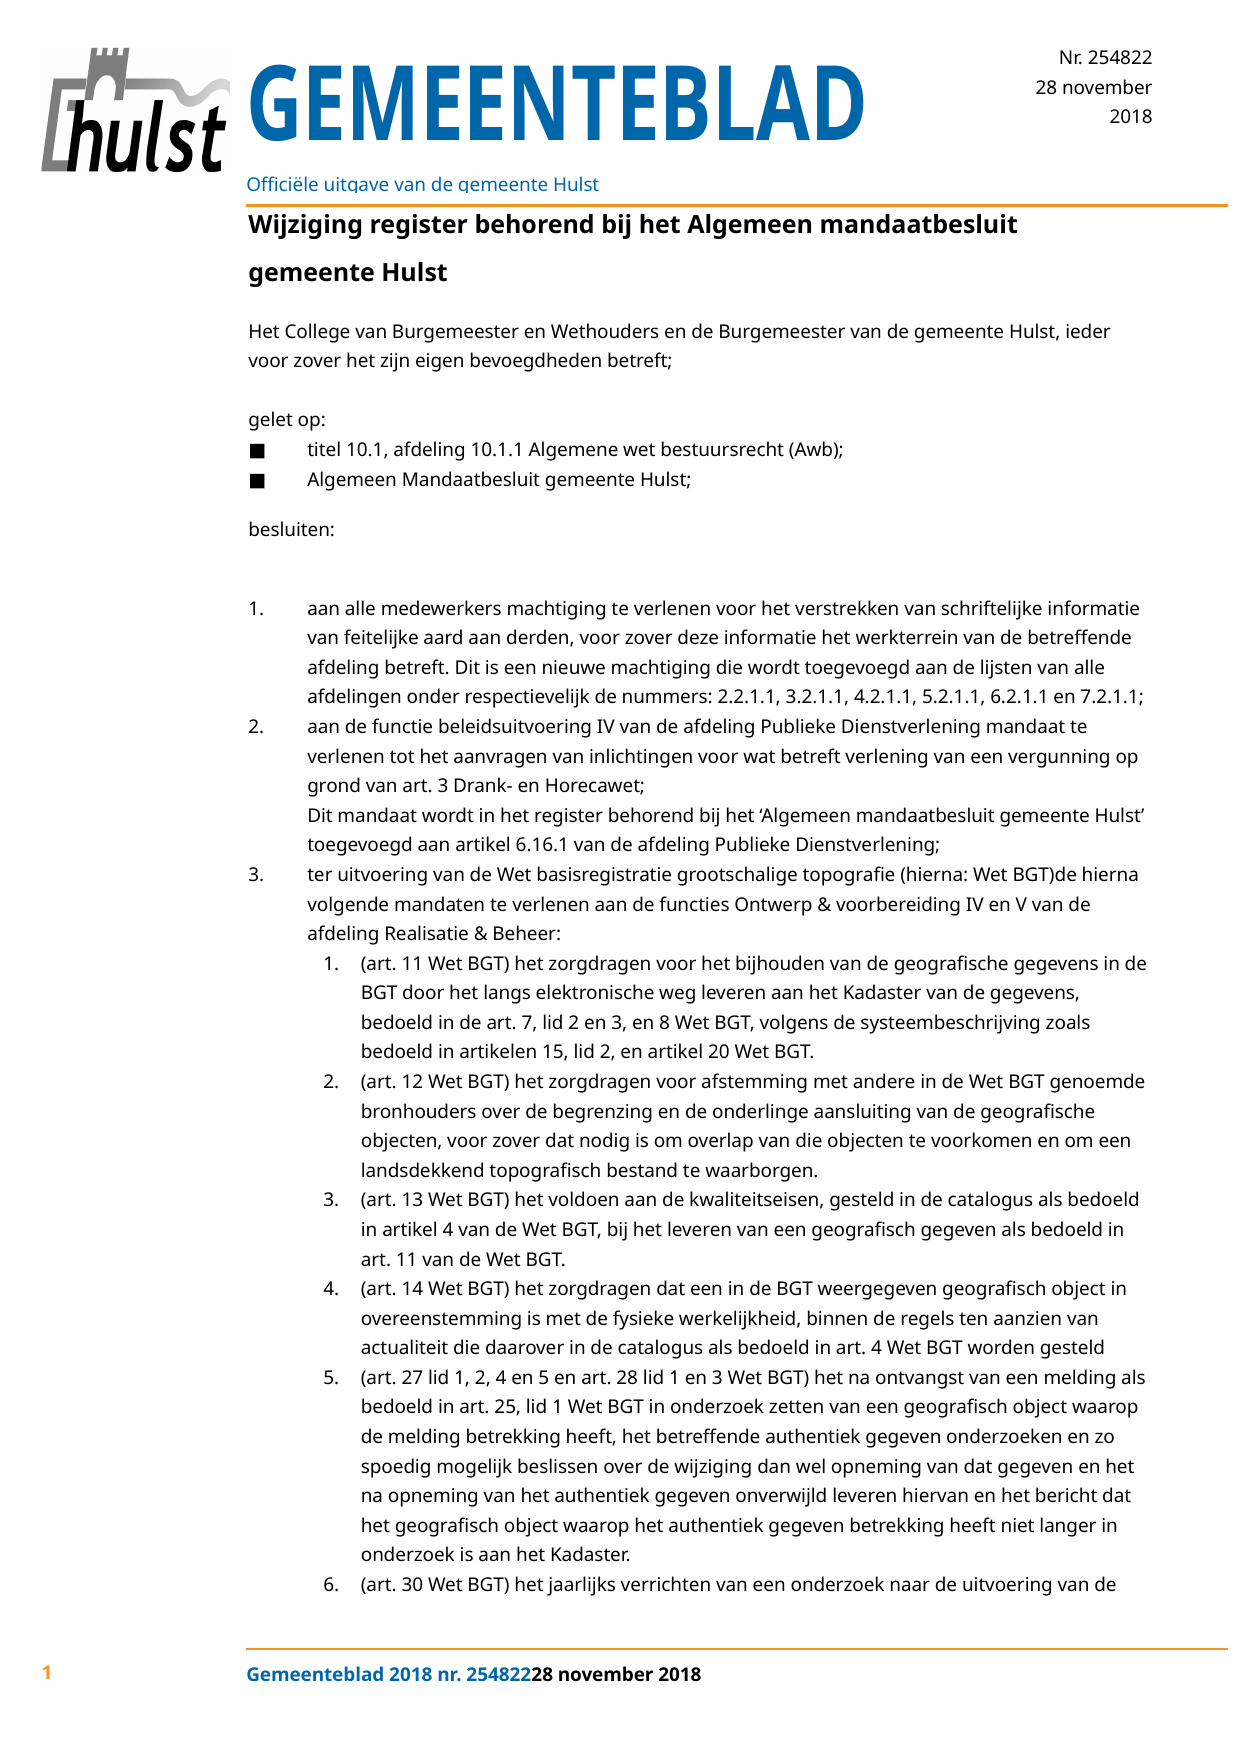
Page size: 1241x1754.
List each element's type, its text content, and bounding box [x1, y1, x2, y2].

text Het College van Burgemeester en Wethouders en de Burgemeester van de gemeente Hulst, ieder voor zover het zijn eigen bevoegdheden betreft; [248, 318, 1152, 373]
text Wijziging register behorend bij het Algemeen mandaatbesluit gemeente Hulst [248, 207, 1152, 288]
list (art. 30 Wet BGT) het jaarlijks verrichten van een onderzoek naar de uitvoering van de [323, 1571, 1152, 1597]
list (art. 12 Wet BGT) het zorgdragen voor afstemming met andere in de Wet BGT genoemde bronhouders over de begrenzing en de onderlinge aansluiting van de geografische objecten, voor zover dat nodig is om overlap van die objecten te voorkomen en om een landsdekkend topografisch bestand te waarborgen. [323, 1068, 1152, 1183]
text besluiten: [248, 516, 1152, 542]
list (art. 13 Wet BGT) het voldoen aan de kwaliteitseisen, gesteld in de catalogus als bedoeld in artikel 4 van de Wet BGT, bij het leveren van een geografisch gegeven als bedoeld in art. 11 van de Wet BGT. [323, 1187, 1152, 1272]
list aan de functie beleidsuitvoering IV van de afdeling Publieke Dienstverlening mandaat te verlenen tot het aanvragen van inlichtingen voor wat betreft verlening van een vergunning op grond van art. 3 Drank- en Horecawet; [248, 713, 1152, 798]
list Algemeen Mandaatbesluit gemeente Hulst; [248, 466, 1152, 492]
list titel 10.1, afdeling 10.1.1 Algemene wet bestuursrecht (Awb); [248, 436, 1152, 462]
text gelet op: [248, 407, 1152, 432]
list ter uitvoering van de Wet basisregistratie grootschalige topografie (hierna: Wet BGT)de hierna volgende mandaten te verlenen aan de functies Ontwerp & voorbereiding IV en V van de afdeling Realisatie & Beheer: [248, 861, 1152, 946]
list (art. 11 Wet BGT) het zorgdragen voor het bijhouden van de geografische gegevens in de BGT door het langs elektronische weg leveren aan het Kadaster van de gegevens, bedoeld in de art. 7, lid 2 en 3, en 8 Wet BGT, volgens de systeembeschrijving zoals bedoeld in artikelen 15, lid 2, en artikel 20 Wet BGT. [323, 950, 1152, 1064]
list aan alle medewerkers machtiging te verlenen voor het verstrekken van schriftelijke informatie van feitelijke aard aan derden, voor zover deze informatie het werkterrein van de betreffende afdeling betreft. Dit is een nieuwe machtiging die wordt toegevoegd aan de lijsten van alle afdelingen onder respectievelijk de nummers: 2.2.1.1, 3.2.1.1, 4.2.1.1, 5.2.1.1, 6.2.1.1 en 7.2.1.1; [248, 595, 1152, 709]
list Dit mandaat wordt in het register behorend bij het ‘Algemeen mandaatbesluit gemeente Hulst’ toegevoegd aan artikel 6.16.1 van de afdeling Publieke Dienstverlening; [248, 802, 1152, 857]
list (art. 27 lid 1, 2, 4 en 5 en art. 28 lid 1 en 3 Wet BGT) het na ontvangst van een melding als bedoeld in art. 25, lid 1 Wet BGT in onderzoek zetten van een geografisch object waarop de melding betrekking heeft, het betreffende authentiek gegeven onderzoeken en zo spoedig mogelijk beslissen over de wijziging dan wel opneming van dat gegeven en het na opneming van het authentiek gegeven onverwijld leveren hiervan en het bericht dat het geografisch object waarop het authentiek gegeven betrekking heeft niet langer in onderzoek is aan het Kadaster. [323, 1364, 1152, 1567]
picture [41, 47, 231, 172]
list (art. 14 Wet BGT) het zorgdragen dat een in de BGT weergegeven geografisch object in overeenstemming is met de fysieke werkelijkheid, binnen de regels ten aanzien van actualiteit die daarover in de catalogus als bedoeld in art. 4 Wet BGT worden gesteld [323, 1275, 1152, 1360]
